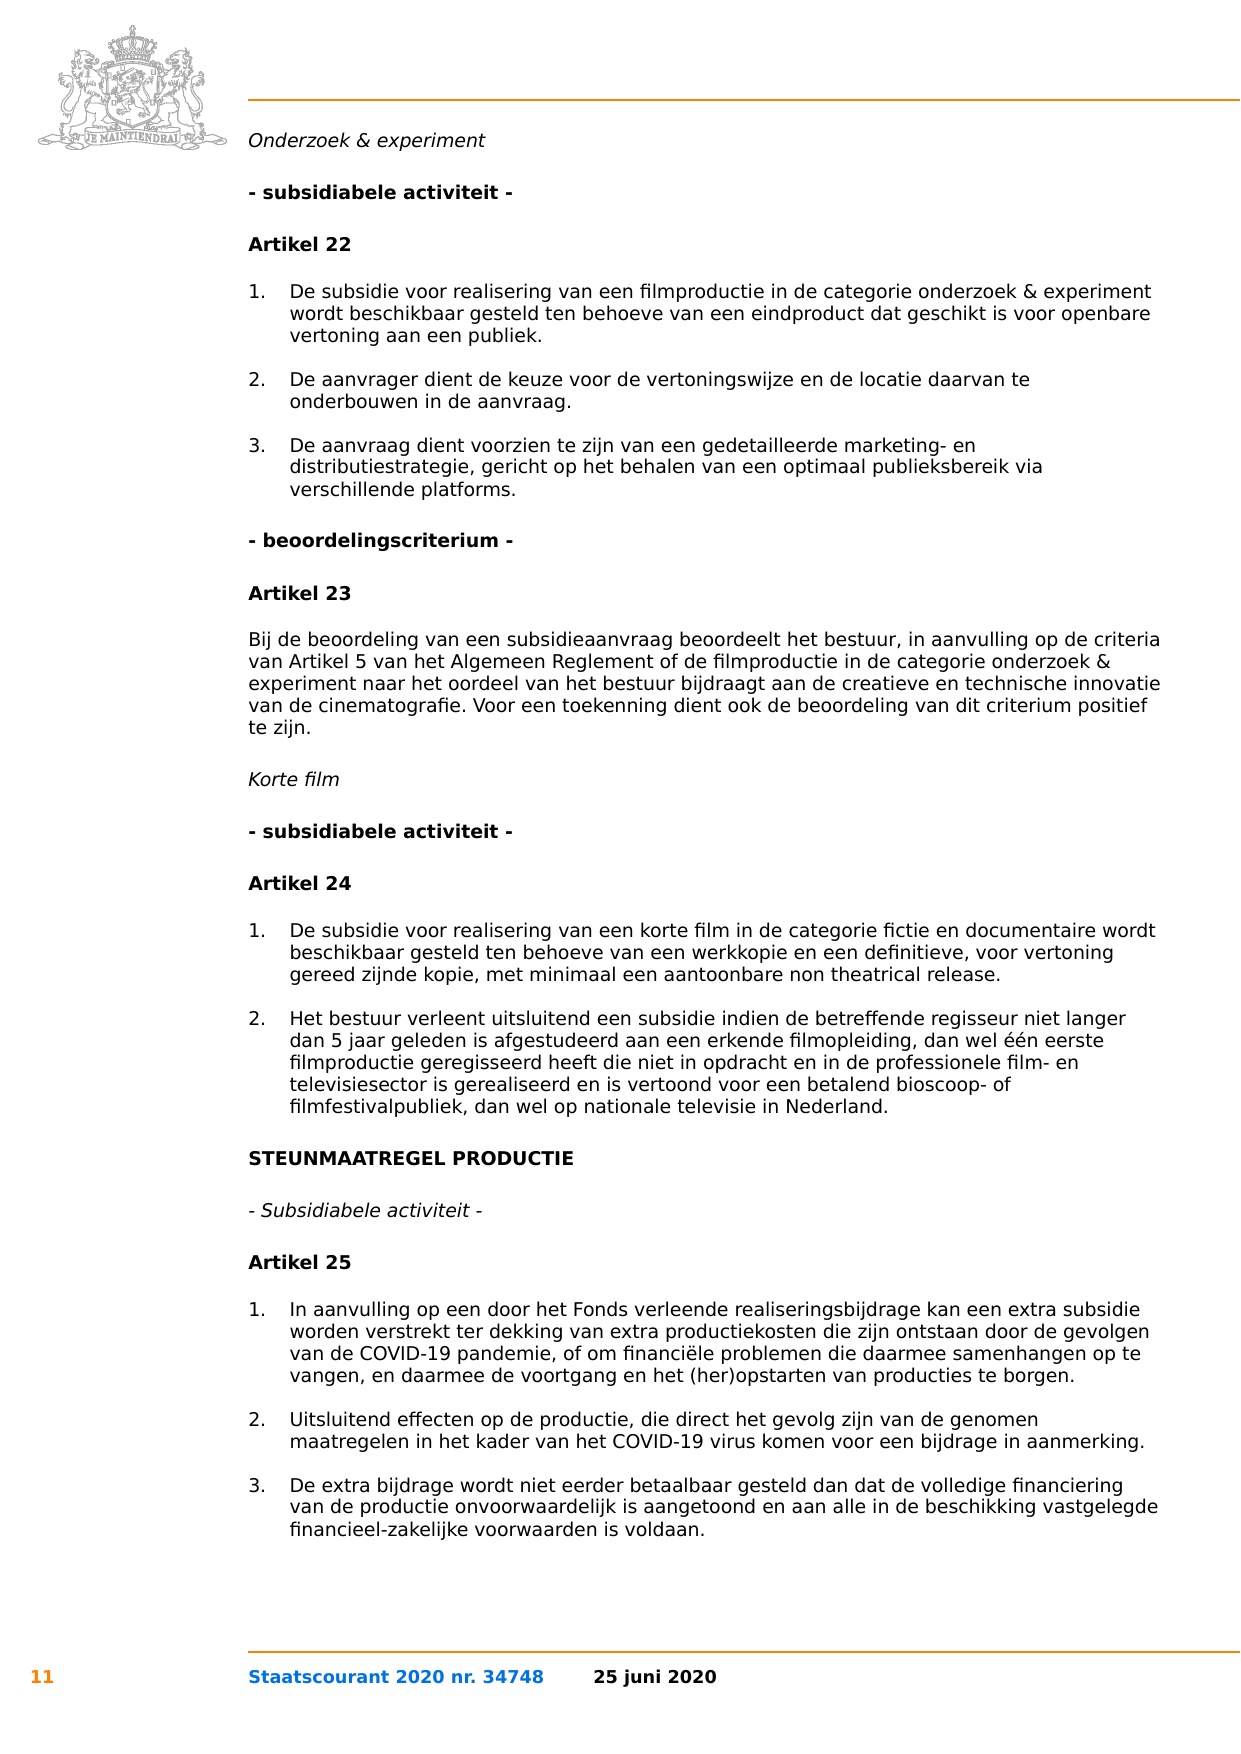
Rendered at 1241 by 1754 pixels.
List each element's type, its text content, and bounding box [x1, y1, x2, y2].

subtitle Artikel 22 [248, 234, 1163, 256]
subtitle - subsidiabele activiteit - [248, 182, 1163, 204]
text 2. Uitsluitend effecten op de productie, die direct het gevolg zijn van de genomen maatregelen in het kader van het COVID-19 virus komen voor een bijdrage in aanmerking. [248, 1409, 1163, 1453]
text 2. Het bestuur verleent uitsluitend een subsidie indien de betreffende regisseur niet langer dan 5 jaar geleden is afgestudeerd aan een erkende filmopleiding, dan wel één eerste filmproductie geregisseerd heeft die niet in opdracht en in de professionele film- en televisiesector is gerealiseerd en is vertoond voor een betalend bioscoop- of filmfestivalpubliek, dan wel op nationale televisie in Nederland. [248, 1008, 1163, 1118]
text 3. De aanvraag dient voorzien te zijn van een gedetailleerde marketing- en distributiestrategie, gericht op het behalen van een optimaal publieksbereik via verschillende platforms. [248, 434, 1163, 500]
subtitle Artikel 23 [248, 582, 1163, 604]
text Bij de beoordeling van een subsidieaanvraag beoordeelt het bestuur, in aanvulling op de criteria van Artikel 5 van het Algemeen Reglement of de filmproductie in de categorie onderzoek & experiment naar het oordeel van het bestuur bijdraagt aan de creatieve en technische innovatie van de cinematografie. Voor een toekenning dient ook de beoordeling van dit criterium positief te zijn. [248, 629, 1163, 739]
subtitle - beoordelingscriterium - [248, 530, 1163, 552]
text 1. In aanvulling op een door het Fonds verleende realiseringsbijdrage kan een extra subsidie worden verstrekt ter dekking van extra productiekosten die zijn ontstaan door de gevolgen van de COVID-19 pandemie, of om financiële problemen die daarmee samenhangen op te vangen, en daarmee de voortgang en het (her)opstarten van producties te borgen. [248, 1299, 1163, 1387]
text 3. De extra bijdrage wordt niet eerder betaalbaar gesteld dan dat de volledige financiering van de productie onvoorwaardelijk is aangetoond en aan alle in de beschikking vastgelegde financieel-zakelijke voorwaarden is voldaan. [248, 1474, 1163, 1540]
text 1. De subsidie voor realisering van een filmproductie in de categorie onderzoek & experiment wordt beschikbaar gesteld ten behoeve van een eindproduct dat geschikt is voor openbare vertoning aan een publiek. [248, 281, 1163, 347]
picture [38, 25, 227, 150]
subtitle Artikel 25 [248, 1252, 1163, 1274]
subtitle Korte film [248, 769, 1163, 791]
subtitle Onderzoek & experiment [248, 130, 1163, 152]
subtitle - subsidiabele activiteit - [248, 821, 1163, 843]
subtitle STEUNMAATREGEL PRODUCTIE [248, 1148, 1163, 1170]
text 2. De aanvrager dient de keuze voor de vertoningswijze en de locatie daarvan te onderbouwen in de aanvraag. [248, 369, 1163, 413]
subtitle - Subsidiabele activiteit - [248, 1200, 1163, 1222]
subtitle Artikel 24 [248, 873, 1163, 895]
text 1. De subsidie voor realisering van een korte film in de categorie fictie en documentaire wordt beschikbaar gesteld ten behoeve van een werkkopie en een definitieve, voor vertoning gereed zijnde kopie, met minimaal een aantoonbare non theatrical release. [248, 920, 1163, 986]
